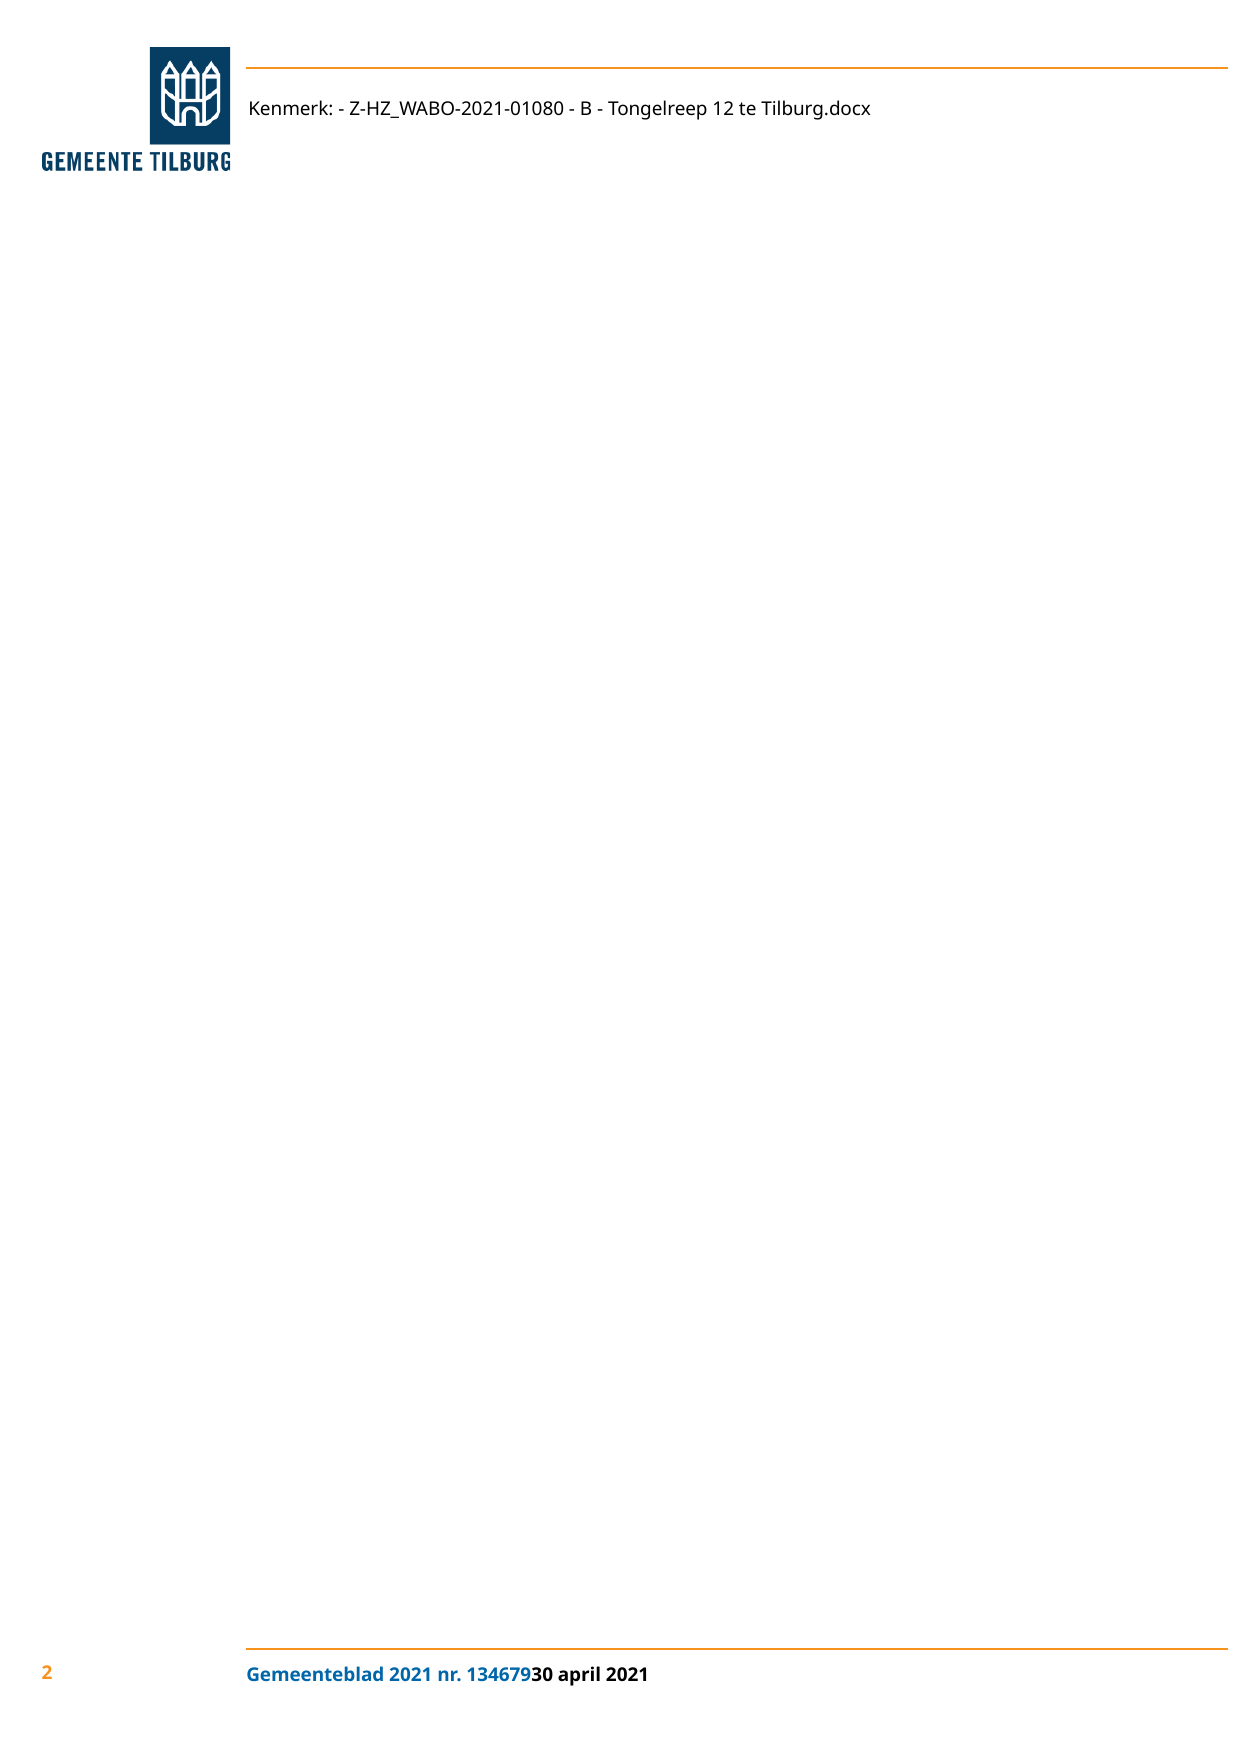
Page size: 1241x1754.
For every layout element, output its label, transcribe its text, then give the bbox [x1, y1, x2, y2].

picture [41, 47, 231, 172]
text Kenmerk: - Z-HZ_WABO-2021-01080 - B - Tongelreep 12 te Tilburg.docx [248, 95, 1152, 121]
